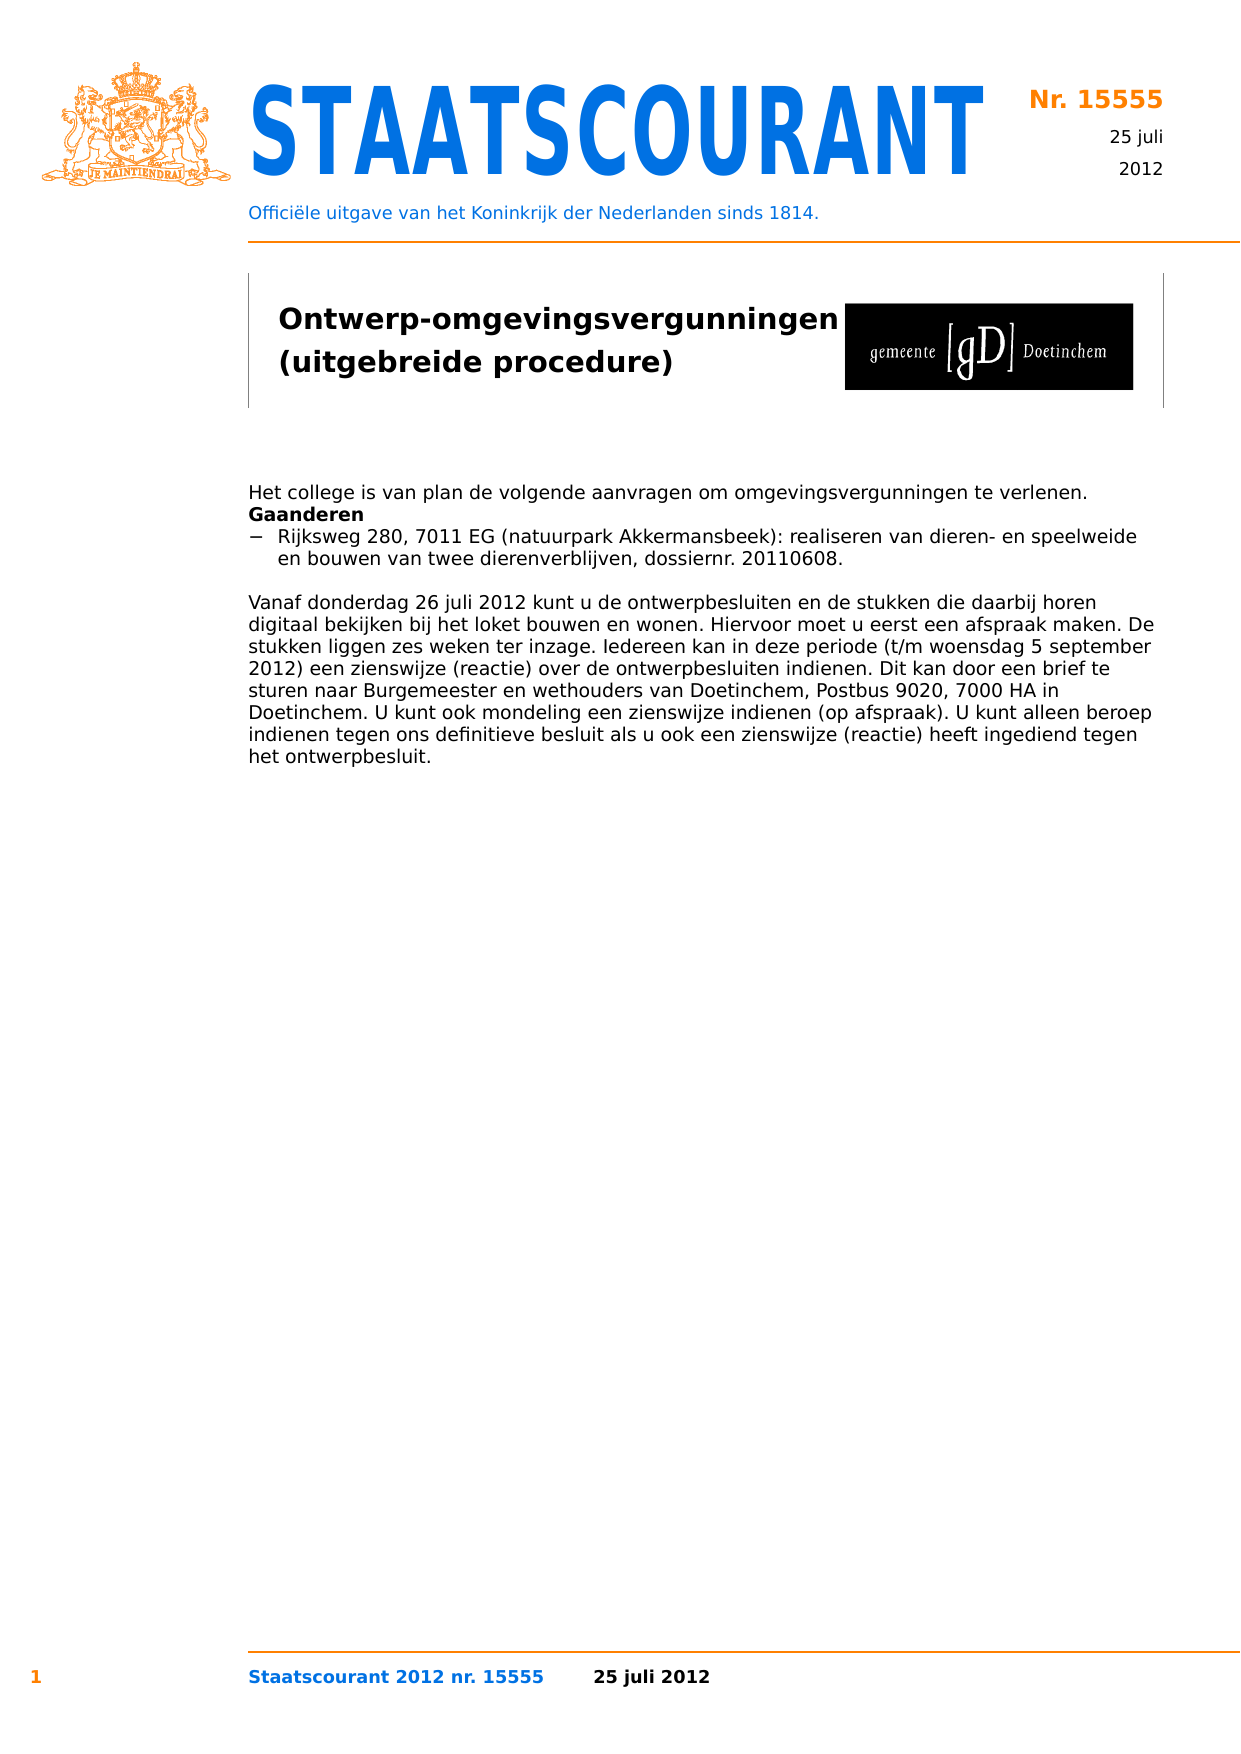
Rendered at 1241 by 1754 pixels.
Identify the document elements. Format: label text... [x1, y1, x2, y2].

text Gaanderen [248, 504, 1163, 526]
table_cell Officiële uitgave van het Koninkrijk der Nederlanden sinds 1814. [248, 203, 1240, 241]
text − Rijksweg 280, 7011 EG (natuurpark Akkermansbeek): realiseren van dieren- en speelweide en bouwen van twee dierenverblijven, dossiernr. 20110608. [248, 526, 1163, 570]
table_cell 25 juli [998, 121, 1240, 153]
picture [844, 302, 1134, 391]
table_header STAATSCOURANT [248, 62, 998, 203]
table_cell 2012 [998, 153, 1240, 203]
picture [41, 62, 231, 186]
table_header Nr. 15555 [998, 62, 1240, 121]
subtitle Ontwerp-omgevingsvergunningen (uitgebreide procedure) [249, 273, 1163, 408]
text Het college is van plan de volgende aanvragen om omgevingsvergunningen te verlenen. [248, 482, 1163, 504]
table_header [25, 62, 248, 241]
text Vanaf donderdag 26 juli 2012 kunt u de ontwerpbesluiten en de stukken die daarbij horen digitaal bekijken bij het loket bouwen en wonen. Hiervoor moet u eerst een afspraak maken. De stukken liggen zes weken ter inzage. Iedereen kan in deze periode (t/m woensdag 5 september 2012) een zienswijze (reactie) over de ontwerpbesluiten indienen. Dit kan door een brief te sturen naar Burgemeester en wethouders van Doetinchem, Postbus 9020, 7000 HA in Doetinchem. U kunt ook mondeling een zienswijze indienen (op afspraak). U kunt alleen beroep indienen tegen ons definitieve besluit als u ook een zienswijze (reactie) heeft ingediend tegen het ontwerpbesluit. [248, 592, 1163, 768]
